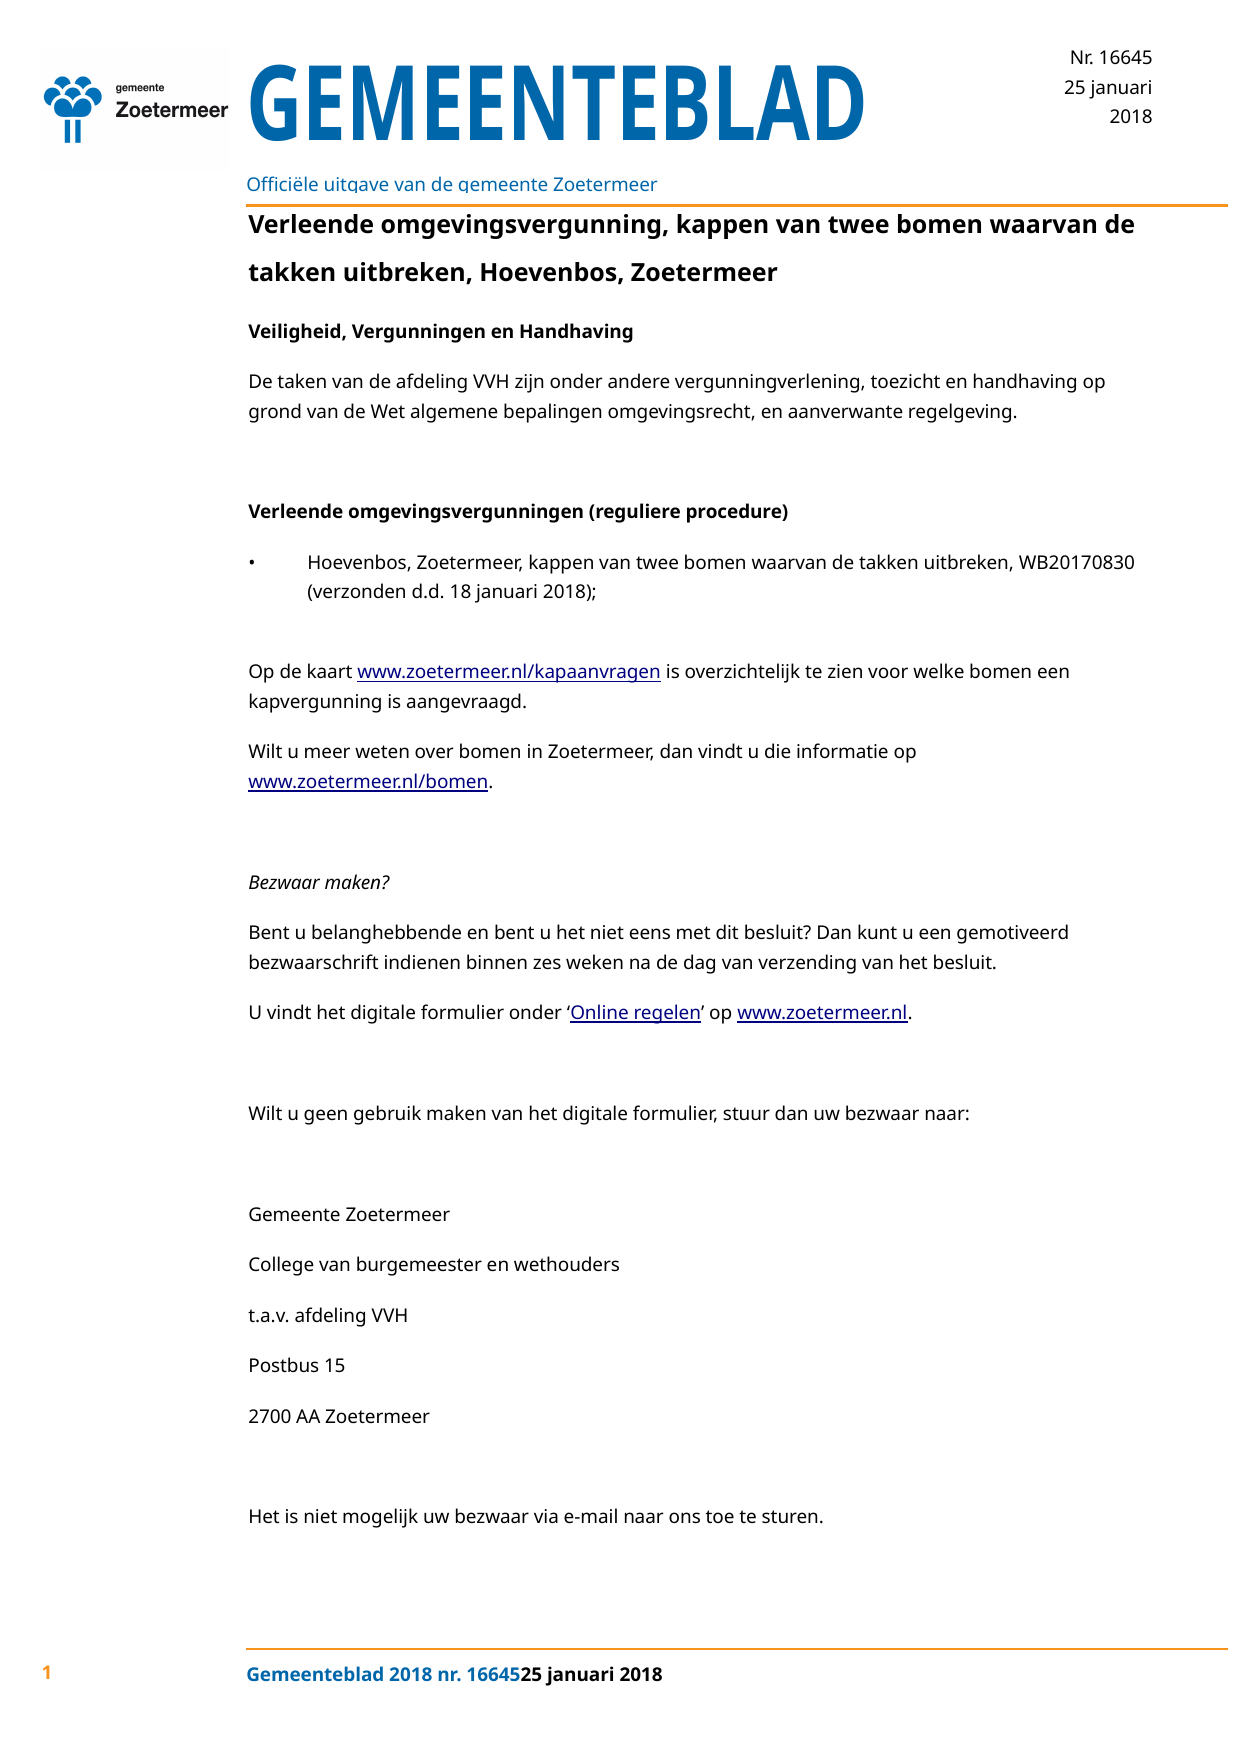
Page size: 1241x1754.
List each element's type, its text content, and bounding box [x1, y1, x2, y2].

text t.a.v. afdeling VVH [248, 1302, 1152, 1328]
text U vindt het digitale formulier onder ‘Online regelen’ op www.zoetermeer.nl. [248, 999, 1152, 1025]
text Het is niet mogelijk uw bezwaar via e-mail naar ons toe te sturen. [248, 1504, 1152, 1529]
text Verleende omgevingsvergunningen (reguliere procedure) [248, 499, 1152, 524]
text College van burgemeester en wethouders [248, 1252, 1152, 1277]
text Bezwaar maken? [248, 869, 1152, 895]
text Verleende omgevingsvergunning, kappen van twee bomen waarvan de takken uitbreken, Hoevenbos, Zoetermeer [248, 207, 1152, 288]
text 2700 AA Zoetermeer [248, 1403, 1152, 1429]
picture [41, 47, 231, 172]
text Bent u belanghebbende en bent u het niet eens met dit besluit? Dan kunt u een gemotiveerd bezwaarschrift indienen binnen zes weken na de dag van verzending van het besluit. [248, 919, 1152, 975]
text Postbus 15 [248, 1352, 1152, 1378]
text Gemeente Zoetermeer [248, 1201, 1152, 1227]
text Wilt u meer weten over bomen in Zoetermeer, dan vindt u die informatie op www.zoetermeer.nl/bomen. [248, 739, 1152, 794]
text De taken van de afdeling VVH zijn onder andere vergunningverlening, toezicht en handhaving op grond van de Wet algemene bepalingen omgevingsrecht, en aanverwante regelgeving. [248, 368, 1152, 424]
text Wilt u geen gebruik maken van het digitale formulier, stuur dan uw bezwaar naar: [248, 1100, 1152, 1126]
list Hoevenbos, Zoetermeer, kappen van twee bomen waarvan de takken uitbreken, WB20170830 (verzonden d.d. 18 januari 2018); [248, 549, 1152, 604]
text Op de kaart www.zoetermeer.nl/kapaanvragen is overzichtelijk te zien voor welke bomen een kapvergunning is aangevraagd. [248, 659, 1152, 714]
text Veiligheid, Vergunningen en Handhaving [248, 318, 1152, 344]
